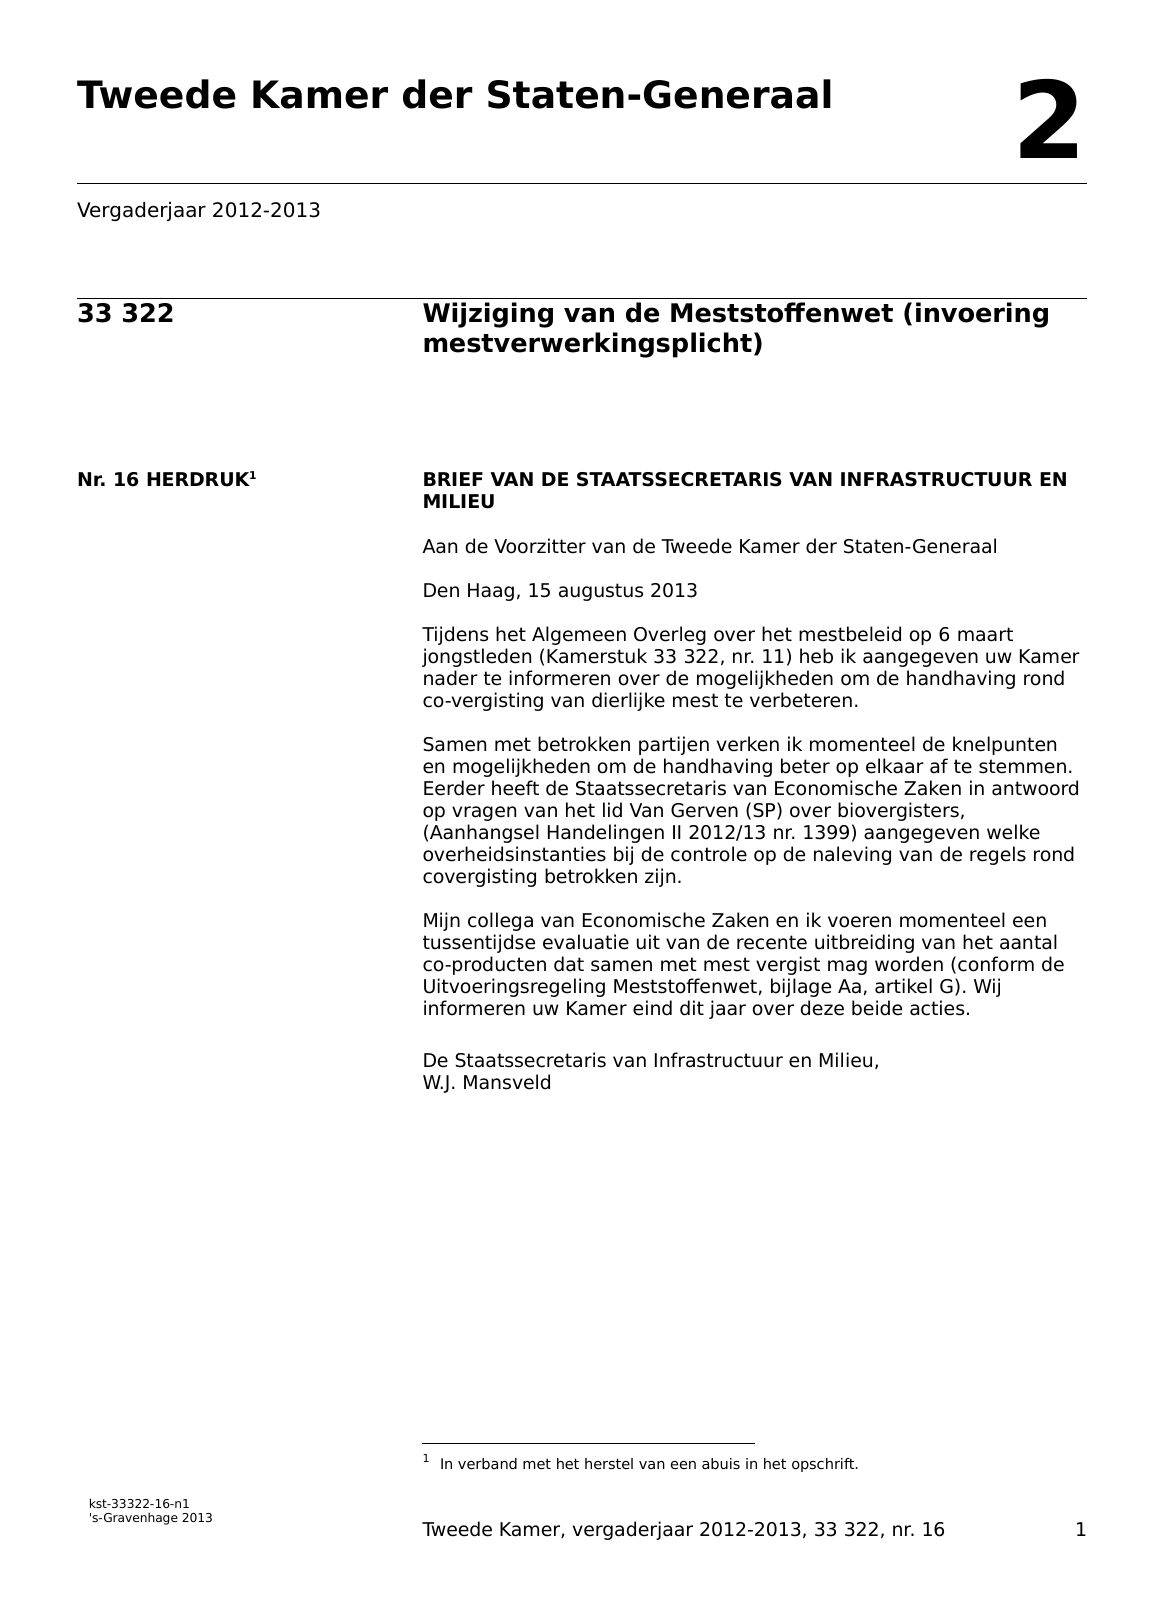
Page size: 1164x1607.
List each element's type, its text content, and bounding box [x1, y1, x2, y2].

subtitle 33 322 Wijziging van de Meststoffenwet (invoering mestverwerkingsplicht) [77, 299, 1087, 358]
text 's-Gravenhage 2013 [88, 1511, 323, 1525]
table_cell Vergaderjaar 2012-2013 [77, 184, 1087, 298]
subtitle Nr. 16 HERDRUK BRIEF VAN DE STAATSSECRETARIS VAN INFRASTRUCTUUR EN MILIEU [77, 469, 1087, 513]
text Den Haag, 15 augustus 2013 [422, 580, 1087, 602]
text Mijn collega van Economische Zaken en ik voeren momenteel een tussentijdse evaluatie uit van de recente uitbreiding van het aantal co-producten dat samen met mest vergist mag worden (conform de Uitvoeringsregeling Meststoffenwet, bijlage Aa, artikel G). Wij informeren uw Kamer eind dit jaar over deze beide acties. [422, 910, 1087, 1020]
text Samen met betrokken partijen verken ik momenteel de knelpunten en mogelijkheden om de handhaving beter op elkaar af te stemmen. Eerder heeft de Staatssecretaris van Economische Zaken in antwoord op vragen van het lid Van Gerven (SP) over biovergisters, (Aanhangsel Handelingen II 2012/13 nr. 1399) aangegeven welke overheidsinstanties bij de controle op de naleving van de regels rond covergisting betrokken zijn. [422, 734, 1087, 888]
table_header 2 [886, 59, 1087, 183]
text De Staatssecretaris van Infrastructuur en Milieu, W.J. Mansveld [422, 1050, 1087, 1094]
text Tijdens het Algemeen Overleg over het mestbeleid op 6 maart jongstleden (Kamerstuk 33 322, nr. 11) heb ik aangegeven uw Kamer nader te informeren over de mogelijkheden om de handhaving rond co-vergisting van dierlijke mest te verbeteren. [422, 624, 1087, 712]
text Aan de Voorzitter van de Tweede Kamer der Staten-Generaal [422, 536, 1087, 557]
table_header Tweede Kamer der Staten-Generaal [77, 59, 886, 183]
text kst-33322-16-n1 [88, 1497, 323, 1511]
text In verband met het herstel van een abuis in het opschrift. [422, 1452, 1087, 1474]
